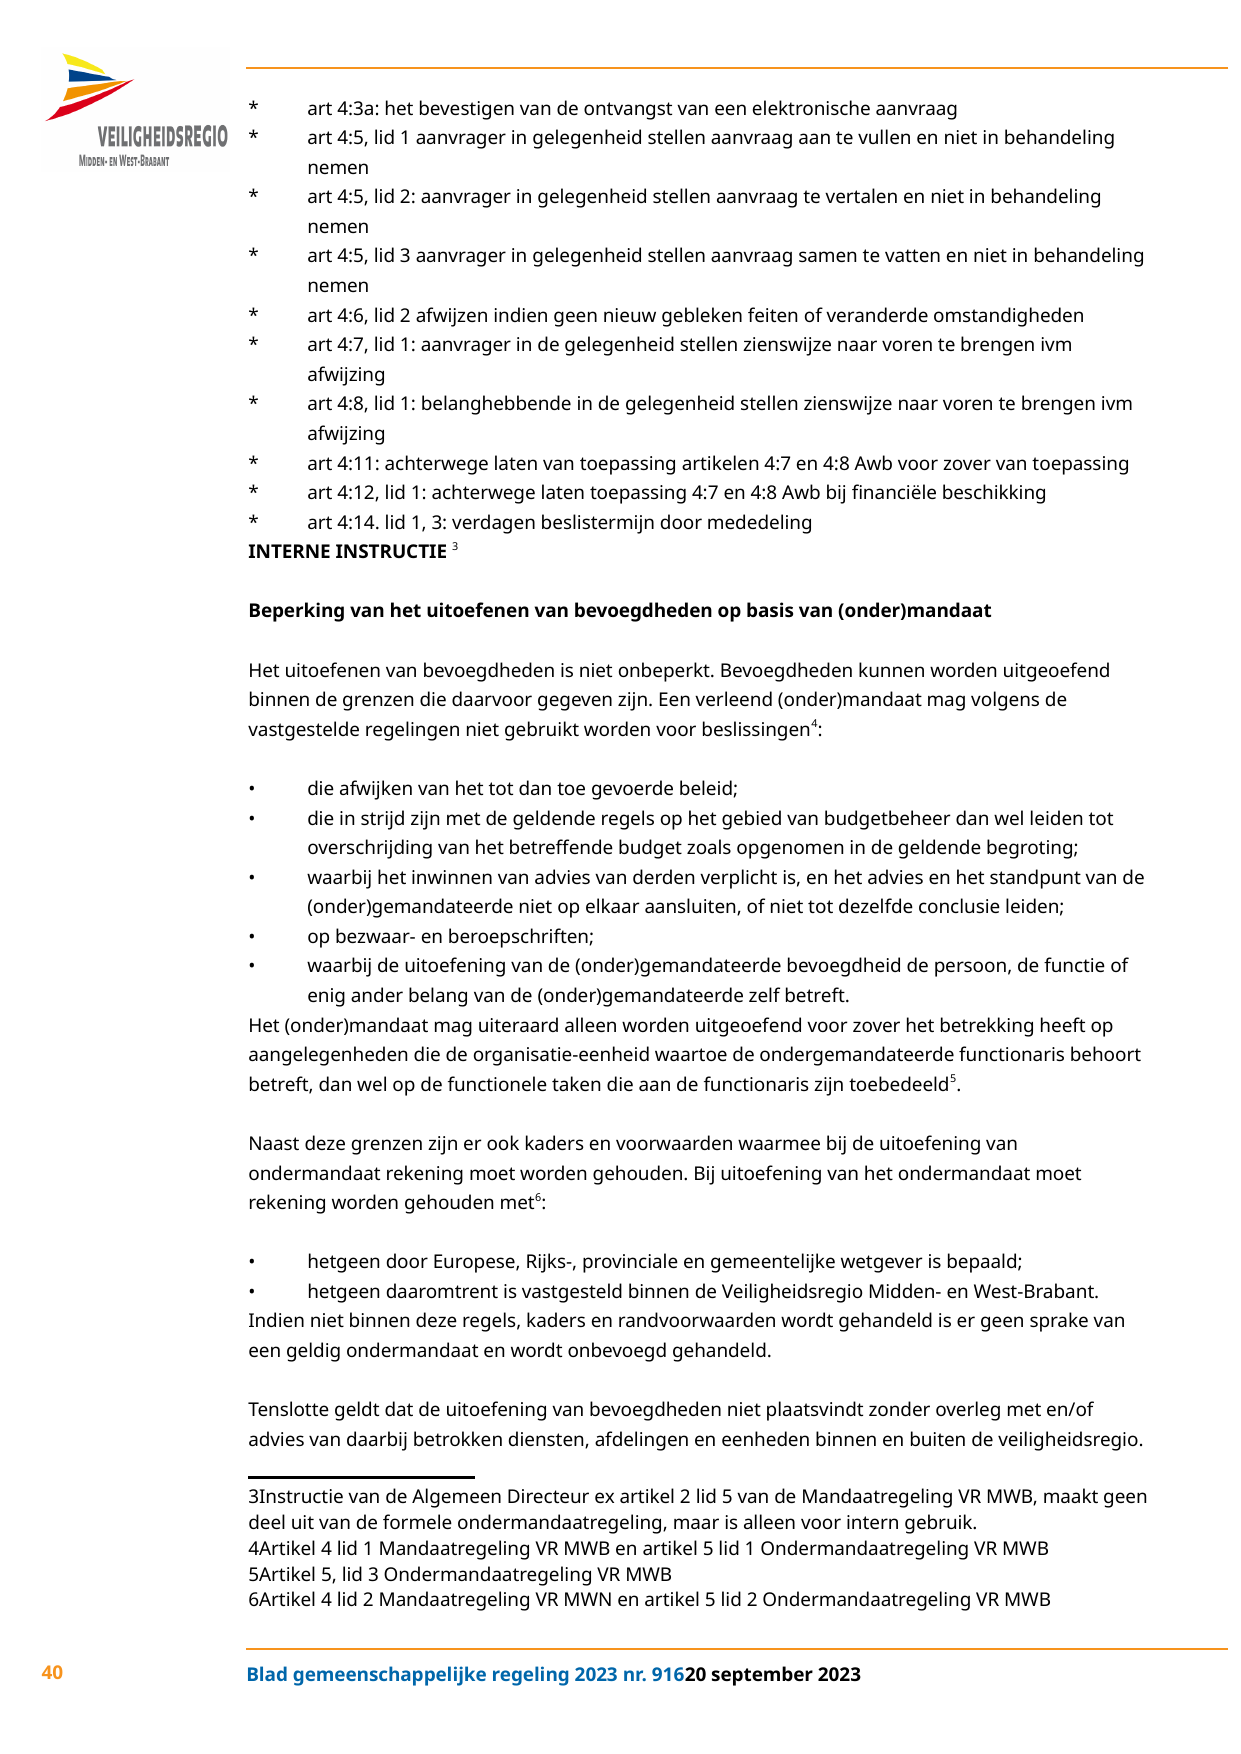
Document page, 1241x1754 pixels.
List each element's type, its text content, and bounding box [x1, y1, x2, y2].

list hetgeen door Europese, Rijks-, provinciale en gemeentelijke wetgever is bepaald; [248, 1248, 1152, 1274]
list waarbij de uitoefening van de (onder)gemandateerde bevoegdheid de persoon, de functie of enig ander belang van de (onder)gemandateerde zelf betreft. [248, 953, 1152, 1008]
list art 4:14. lid 1, 3: verdagen beslistermijn door mededeling [248, 509, 1152, 535]
list art 4:5, lid 3 aanvrager in gelegenheid stellen aanvraag samen te vatten en niet in behandeling nemen [248, 243, 1152, 298]
list op bezwaar- en beroepschriften; [248, 923, 1152, 949]
list die in strijd zijn met de geldende regels op het gebied van budgetbeheer dan wel leiden tot overschrijding van het betreffende budget zoals opgenomen in de geldende begroting; [248, 805, 1152, 860]
list art 4:5, lid 2: aanvrager in gelegenheid stellen aanvraag te vertalen en niet in behandeling nemen [248, 183, 1152, 239]
text Instructie van de Algemeen Directeur ex artikel 2 lid 5 van de Mandaatregeling VR MWB, maakt geen deel uit van de formele ondermandaatregeling, maar is alleen voor intern gebruik. [248, 1483, 1152, 1535]
text Artikel 4 lid 1 Mandaatregeling VR MWB en artikel 5 lid 1 Ondermandaatregeling VR MWB [248, 1535, 1152, 1561]
list art 4:12, lid 1: achterwege laten toepassing 4:7 en 4:8 Awb bij financiële beschikking [248, 479, 1152, 505]
text Artikel 4 lid 2 Mandaatregeling VR MWN en artikel 5 lid 2 Ondermandaatregeling VR MWB [248, 1586, 1152, 1612]
text Het uitoefenen van bevoegdheden is niet onbeperkt. Bevoegdheden kunnen worden uitgeoefend binnen de grenzen die daarvoor gegeven zijn. Een verleend (onder)mandaat mag volgens de vastgestelde regelingen niet gebruikt worden voor beslissingen: [248, 657, 1152, 742]
text Het (onder)mandaat mag uiteraard alleen worden uitgeoefend voor zover het betrekking heeft op aangelegenheden die de organisatie-eenheid waartoe de ondergemandateerde functionaris behoort betreft, dan wel op de functionele taken die aan de functionaris zijn toebedeeld. [248, 1012, 1152, 1097]
picture [41, 47, 231, 172]
list art 4:5, lid 1 aanvrager in gelegenheid stellen aanvraag aan te vullen en niet in behandeling nemen [248, 124, 1152, 180]
list waarbij het inwinnen van advies van derden verplicht is, en het advies en het standpunt van de (onder)gemandateerde niet op elkaar aansluiten, of niet tot dezelfde conclusie leiden; [248, 864, 1152, 919]
list art 4:8, lid 1: belanghebbende in de gelegenheid stellen zienswijze naar voren te brengen ivm afwijzing [248, 391, 1152, 446]
list hetgeen daaromtrent is vastgesteld binnen de Veiligheidsregio Midden- en West-Brabant. [248, 1278, 1152, 1304]
text Tenslotte geldt dat de uitoefening van bevoegdheden niet plaatsvindt zonder overleg met en/of advies van daarbij betrokken diensten, afdelingen en eenheden binnen en buiten de veiligheidsregio. [248, 1396, 1152, 1452]
text Naast deze grenzen zijn er ook kaders en voorwaarden waarmee bij de uitoefening van ondermandaat rekening moet worden gehouden. Bij uitoefening van het ondermandaat moet rekening worden gehouden met: [248, 1130, 1152, 1215]
list die afwijken van het tot dan toe gevoerde beleid; [248, 775, 1152, 801]
list art 4:7, lid 1: aanvrager in de gelegenheid stellen zienswijze naar voren te brengen ivm afwijzing [248, 331, 1152, 387]
text INTERNE INSTRUCTIE [248, 538, 1152, 564]
text Artikel 5, lid 3 Ondermandaatregeling VR MWB [248, 1561, 1152, 1586]
text Beperking van het uitoefenen van bevoegdheden op basis van (onder)mandaat [248, 598, 1152, 623]
text Indien niet binnen deze regels, kaders en randvoorwaarden wordt gehandeld is er geen sprake van een geldig ondermandaat en wordt onbevoegd gehandeld. [248, 1308, 1152, 1363]
list art 4:3a: het bevestigen van de ontvangst van een elektronische aanvraag [248, 95, 1152, 121]
list art 4:6, lid 2 afwijzen indien geen nieuw gebleken feiten of veranderde omstandigheden [248, 302, 1152, 328]
list art 4:11: achterwege laten van toepassing artikelen 4:7 en 4:8 Awb voor zover van toepassing [248, 450, 1152, 476]
